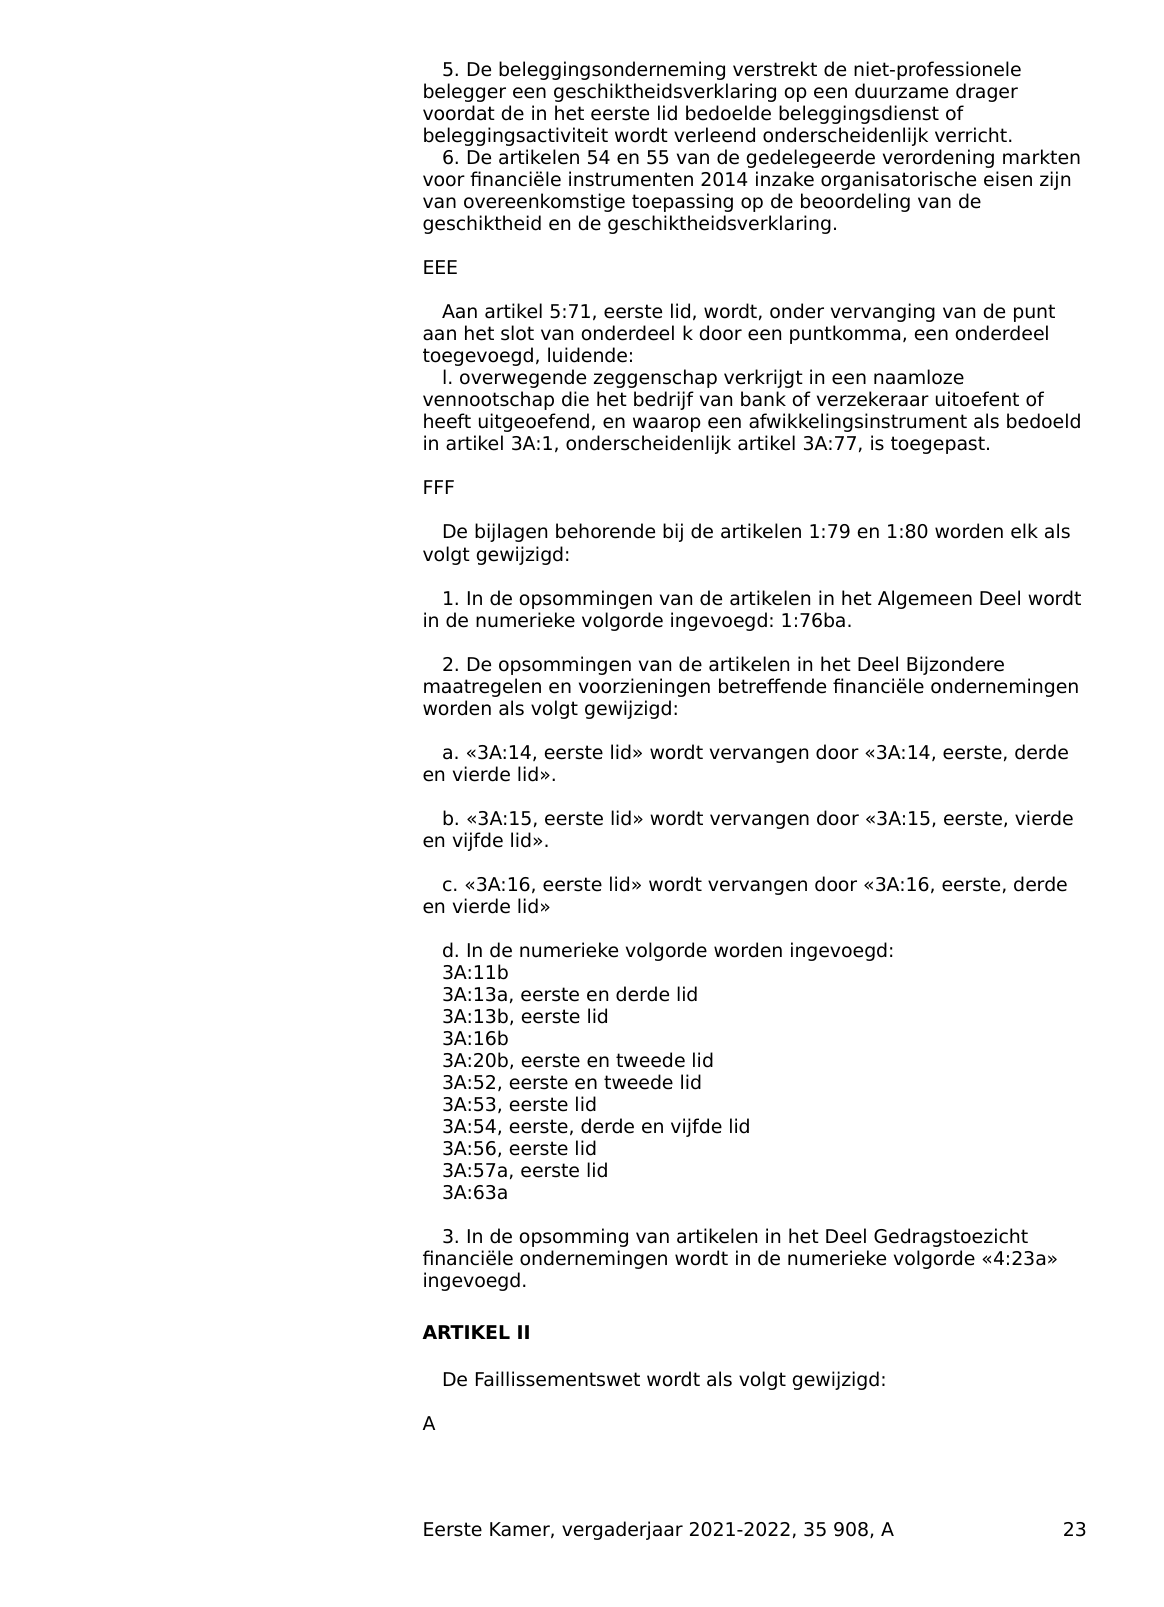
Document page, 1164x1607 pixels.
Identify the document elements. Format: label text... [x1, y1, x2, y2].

text 3A:20b, eerste en tweede lid [422, 1050, 1087, 1072]
text 3A:63a [422, 1182, 1087, 1204]
text d. In de numerieke volgorde worden ingevoegd: [422, 940, 1087, 962]
text c. «3A:16, eerste lid» wordt vervangen door «3A:16, eerste, derde en vierde lid» [422, 874, 1087, 918]
subtitle ARTIKEL II [422, 1322, 1087, 1344]
text 3A:53, eerste lid [422, 1094, 1087, 1116]
text 3A:11b [422, 962, 1087, 984]
text 3A:13b, eerste lid [422, 1006, 1087, 1028]
text A [422, 1413, 1087, 1435]
text 3A:16b [422, 1028, 1087, 1050]
text 3A:52, eerste en tweede lid [422, 1072, 1087, 1094]
text l. overwegende zeggenschap verkrijgt in een naamloze vennootschap die het bedrijf van bank of verzekeraar uitoefent of heeft uitgeoefend, en waarop een afwikkelingsinstrument als bedoeld in artikel 3A:1, onderscheidenlijk artikel 3A:77, is toegepast. [422, 367, 1087, 455]
text 3. In de opsomming van artikelen in het Deel Gedragstoezicht financiële ondernemingen wordt in de numerieke volgorde «4:23a» ingevoegd. [422, 1226, 1087, 1292]
text a. «3A:14, eerste lid» wordt vervangen door «3A:14, eerste, derde en vierde lid». [422, 742, 1087, 786]
text 6. De artikelen 54 en 55 van de gedelegeerde verordening markten voor financiële instrumenten 2014 inzake organisatorische eisen zijn van overeenkomstige toepassing op de beoordeling van de geschiktheid en de geschiktheidsverklaring. [422, 147, 1087, 235]
text 5. De beleggingsonderneming verstrekt de niet-professionele belegger een geschiktheidsverklaring op een duurzame drager voordat de in het eerste lid bedoelde beleggingsdienst of beleggingsactiviteit wordt verleend onderscheidenlijk verricht. [422, 59, 1087, 147]
text 3A:13a, eerste en derde lid [422, 984, 1087, 1006]
text 3A:54, eerste, derde en vijfde lid [422, 1116, 1087, 1138]
text 2. De opsommingen van de artikelen in het Deel Bijzondere maatregelen en voorzieningen betreffende financiële ondernemingen worden als volgt gewijzigd: [422, 654, 1087, 720]
text Aan artikel 5:71, eerste lid, wordt, onder vervanging van de punt aan het slot van onderdeel k door een puntkomma, een onderdeel toegevoegd, luidende: [422, 301, 1087, 367]
text EEE [422, 257, 1087, 279]
text 1. In de opsommingen van de artikelen in het Algemeen Deel wordt in de numerieke volgorde ingevoegd: 1:76ba. [422, 588, 1087, 632]
text De Faillissementswet wordt als volgt gewijzigd: [422, 1369, 1087, 1391]
text 3A:57a, eerste lid [422, 1160, 1087, 1182]
text b. «3A:15, eerste lid» wordt vervangen door «3A:15, eerste, vierde en vijfde lid». [422, 808, 1087, 852]
text FFF [422, 477, 1087, 499]
text 3A:56, eerste lid [422, 1138, 1087, 1160]
text De bijlagen behorende bij de artikelen 1:79 en 1:80 worden elk als volgt gewijzigd: [422, 521, 1087, 565]
